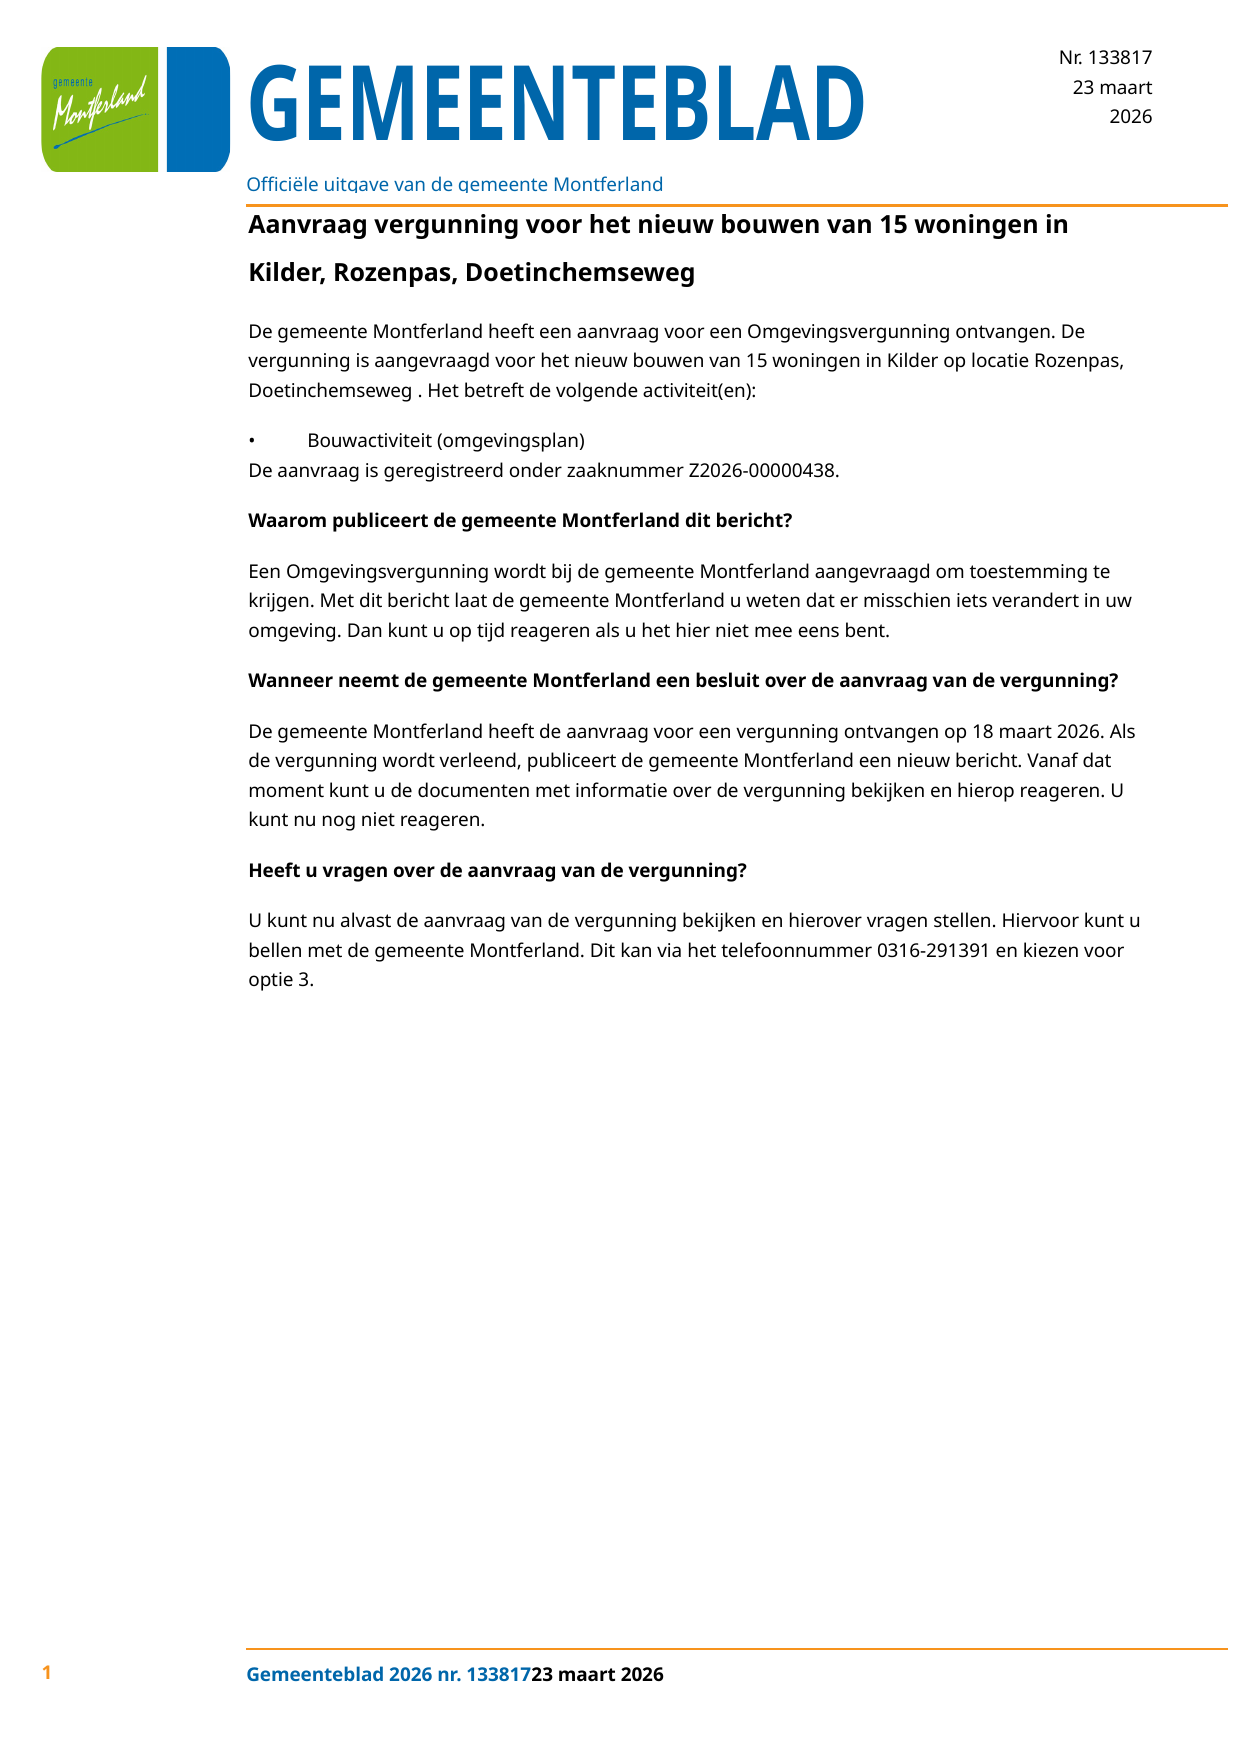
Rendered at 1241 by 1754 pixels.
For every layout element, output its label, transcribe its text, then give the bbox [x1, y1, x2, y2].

text Aanvraag vergunning voor het nieuw bouwen van 15 woningen in Kilder, Rozenpas, Doetinchemseweg [248, 207, 1152, 288]
text Heeft u vragen over de aanvraag van de vergunning? [248, 857, 1152, 883]
text De aanvraag is geregistreerd onder zaaknummer Z2026-00000438. [248, 457, 1152, 483]
text U kunt nu alvast de aanvraag van de vergunning bekijken en hierover vragen stellen. Hiervoor kunt u bellen met de gemeente Montferland. Dit kan via het telefoonnummer 0316-291391 en kiezen voor optie 3. [248, 907, 1152, 992]
text De gemeente Montferland heeft de aanvraag voor een vergunning ontvangen op 18 maart 2026. Als de vergunning wordt verleend, publiceert de gemeente Montferland een nieuw bericht. Vanaf dat moment kunt u de documenten met informatie over de vergunning bekijken en hierop reageren. U kunt nu nog niet reageren. [248, 718, 1152, 832]
text Een Omgevingsvergunning wordt bij de gemeente Montferland aangevraagd om toestemming te krijgen. Met dit bericht laat de gemeente Montferland u weten dat er misschien iets verandert in uw omgeving. Dan kunt u op tijd reageren als u het hier niet mee eens bent. [248, 558, 1152, 643]
list Bouwactiviteit (omgevingsplan) [248, 427, 1152, 453]
text De gemeente Montferland heeft een aanvraag voor een Omgevingsvergunning ontvangen. De vergunning is aangevraagd voor het nieuw bouwen van 15 woningen in Kilder op locatie Rozenpas, Doetinchemseweg . Het betreft de volgende activiteit(en): [248, 318, 1152, 403]
text Wanneer neemt de gemeente Montferland een besluit over de aanvraag van de vergunning? [248, 667, 1152, 693]
text Waarom publiceert de gemeente Montferland dit bericht? [248, 507, 1152, 533]
picture [41, 47, 231, 172]
